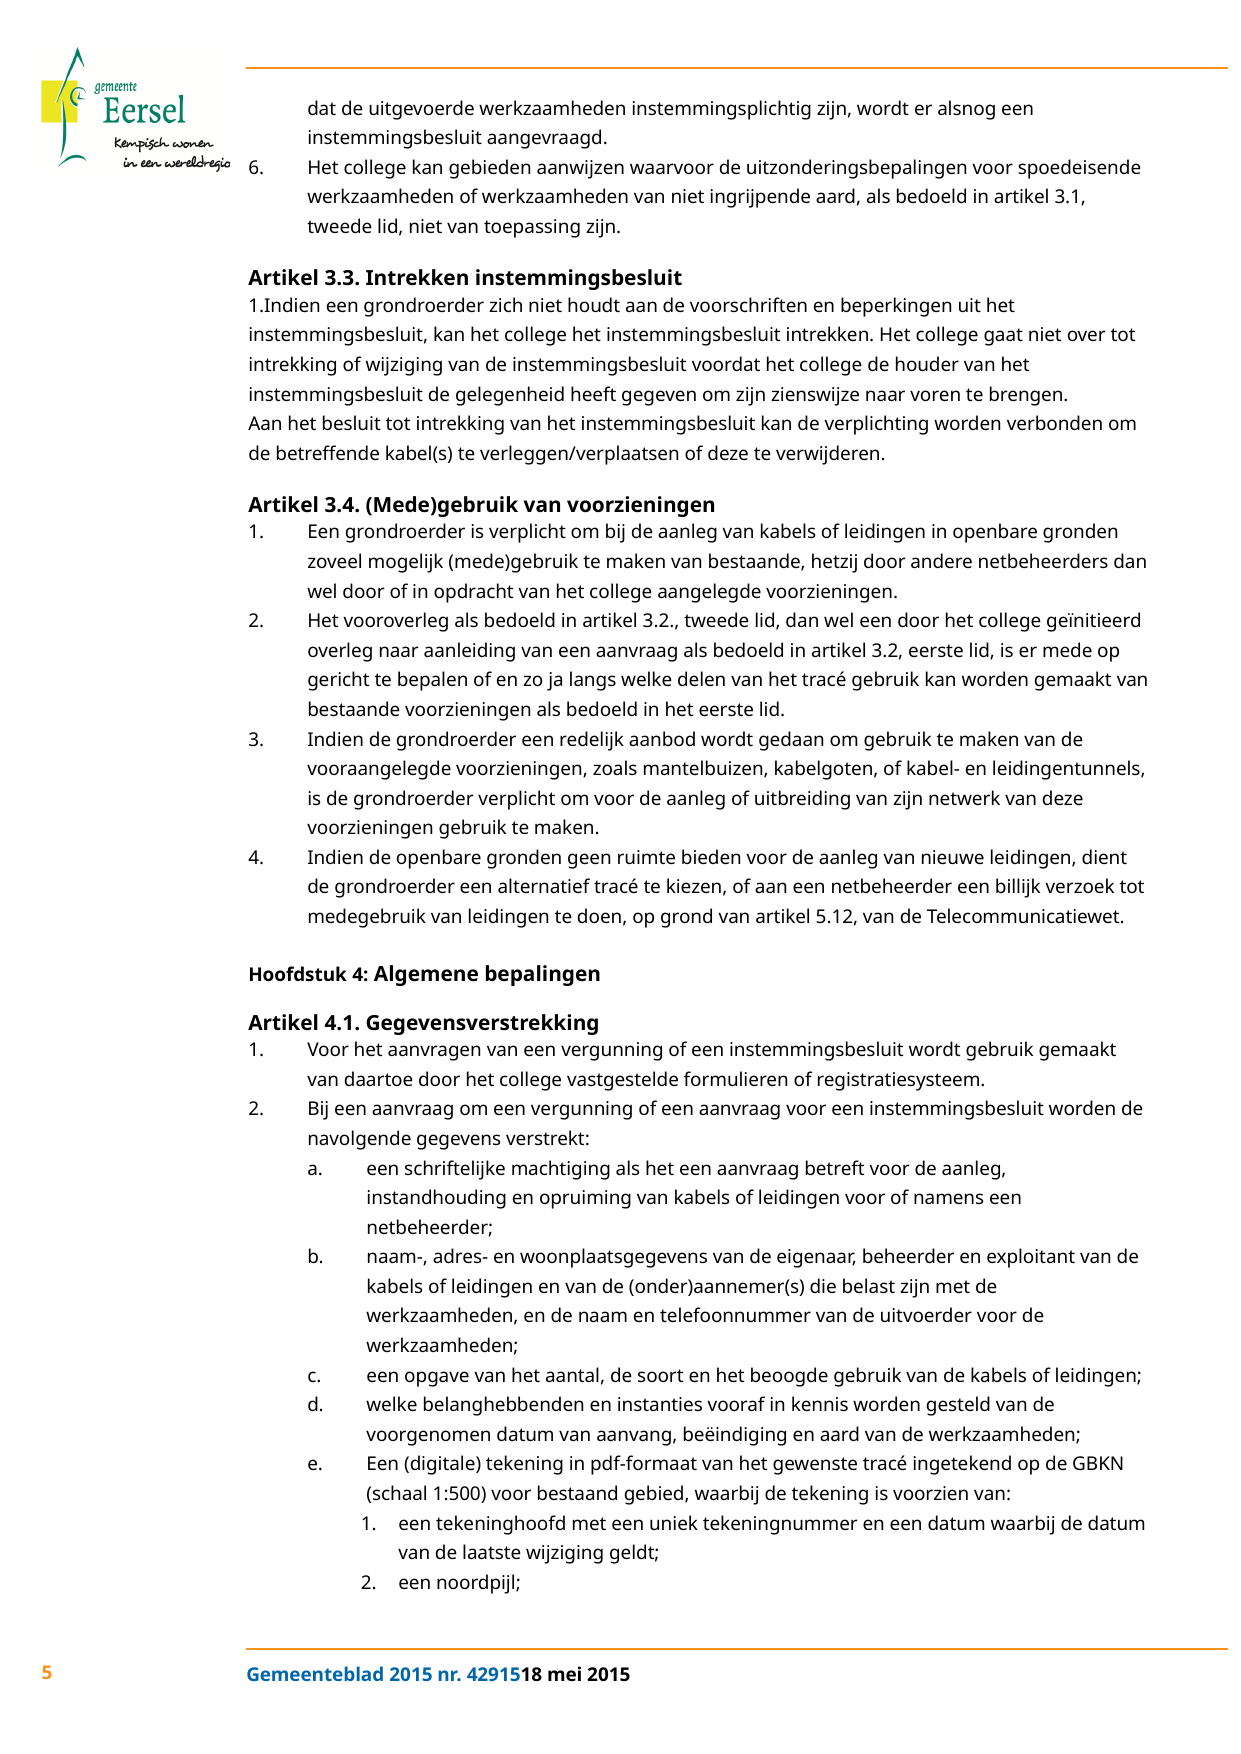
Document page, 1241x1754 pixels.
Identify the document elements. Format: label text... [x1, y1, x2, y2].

text Artikel 3.3. Intrekken instemmingsbesluit [248, 263, 1152, 292]
text Hoofdstuk 4: Algemene bepalingen [248, 959, 1152, 987]
list dat de uitgevoerde werkzaamheden instemmingsplichtig zijn, wordt er alsnog een instemmingsbesluit aangevraagd. [248, 95, 1152, 150]
text Artikel 3.4. (Mede)gebruik van voorzieningen [248, 490, 1152, 519]
list Een (digitale) tekening in pdf-formaat van het gewenste tracé ingetekend op de GBKN (schaal 1:500) voor bestaand gebied, waarbij de tekening is voorzien van: [307, 1451, 1152, 1506]
text Artikel 4.1. Gegevensverstrekking [248, 1008, 1152, 1036]
list Indien de grondroerder een redelijk aanbod wordt gedaan om gebruik te maken van de vooraangelegde voorzieningen, zoals mantelbuizen, kabelgoten, of kabel- en leidingentunnels, is de grondroerder verplicht om voor de aanleg of uitbreiding van zijn netwerk van deze voorzieningen gebruik te maken. [248, 726, 1152, 840]
list Voor het aanvragen van een vergunning of een instemmingsbesluit wordt gebruik gemaakt van daartoe door het college vastgestelde formulieren of registratiesysteem. [248, 1036, 1152, 1092]
list Het college kan gebieden aanwijzen waarvoor de uitzonderingsbepalingen voor spoedeisende werkzaamheden of werkzaamheden van niet ingrijpende aard, als bedoeld in artikel 3.1, tweede lid, niet van toepassing zijn. [248, 154, 1152, 239]
list een tekeninghoofd met een uniek tekeningnummer en een datum waarbij de datum van de laatste wijziging geldt; [361, 1510, 1152, 1565]
list een opgave van het aantal, de soort en het beoogde gebruik van de kabels of leidingen; [307, 1362, 1152, 1387]
list een schriftelijke machtiging als het een aanvraag betreft voor de aanleg, instandhouding en opruiming van kabels of leidingen voor of namens een netbeheerder; [307, 1155, 1152, 1239]
list Bij een aanvraag om een vergunning of een aanvraag voor een instemmingsbesluit worden de navolgende gegevens verstrekt: [248, 1096, 1152, 1151]
list een noordpijl; [361, 1569, 1152, 1594]
picture [41, 47, 231, 172]
list naam-, adres- en woonplaatsgegevens van de eigenaar, beheerder en exploitant van de kabels of leidingen en van de (onder)aannemer(s) die belast zijn met de werkzaamheden, en de naam en telefoonnummer van de uitvoerder voor de werkzaamheden; [307, 1243, 1152, 1358]
text Aan het besluit tot intrekking van het instemmingsbesluit kan de verplichting worden verbonden om de betreffende kabel(s) te verleggen/verplaatsen of deze te verwijderen. [248, 410, 1152, 466]
list Een grondroerder is verplicht om bij de aanleg van kabels of leidingen in openbare gronden zoveel mogelijk (mede)gebruik te maken van bestaande, hetzij door andere netbeheerders dan wel door of in opdracht van het college aangelegde voorzieningen. [248, 519, 1152, 604]
list welke belanghebbenden en instanties vooraf in kennis worden gesteld van de voorgenomen datum van aanvang, beëindiging en aard van de werkzaamheden; [307, 1391, 1152, 1447]
list Indien de openbare gronden geen ruimte bieden voor de aanleg van nieuwe leidingen, dient de grondroerder een alternatief tracé te kiezen, of aan een netbeheerder een billijk verzoek tot medegebruik van leidingen te doen, op grond van artikel 5.12, van de Telecommunicatiewet. [248, 844, 1152, 929]
text 1.Indien een grondroerder zich niet houdt aan de voorschriften en beperkingen uit het instemmingsbesluit, kan het college het instemmingsbesluit intrekken. Het college gaat niet over tot intrekking of wijziging van de instemmingsbesluit voordat het college de houder van het instemmingsbesluit de gelegenheid heeft gegeven om zijn zienswijze naar voren te brengen. [248, 292, 1152, 406]
list Het vooroverleg als bedoeld in artikel 3.2., tweede lid, dan wel een door het college geïnitieerd overleg naar aanleiding van een aanvraag als bedoeld in artikel 3.2, eerste lid, is er mede op gericht te bepalen of en zo ja langs welke delen van het tracé gebruik kan worden gemaakt van bestaande voorzieningen als bedoeld in het eerste lid. [248, 607, 1152, 722]
